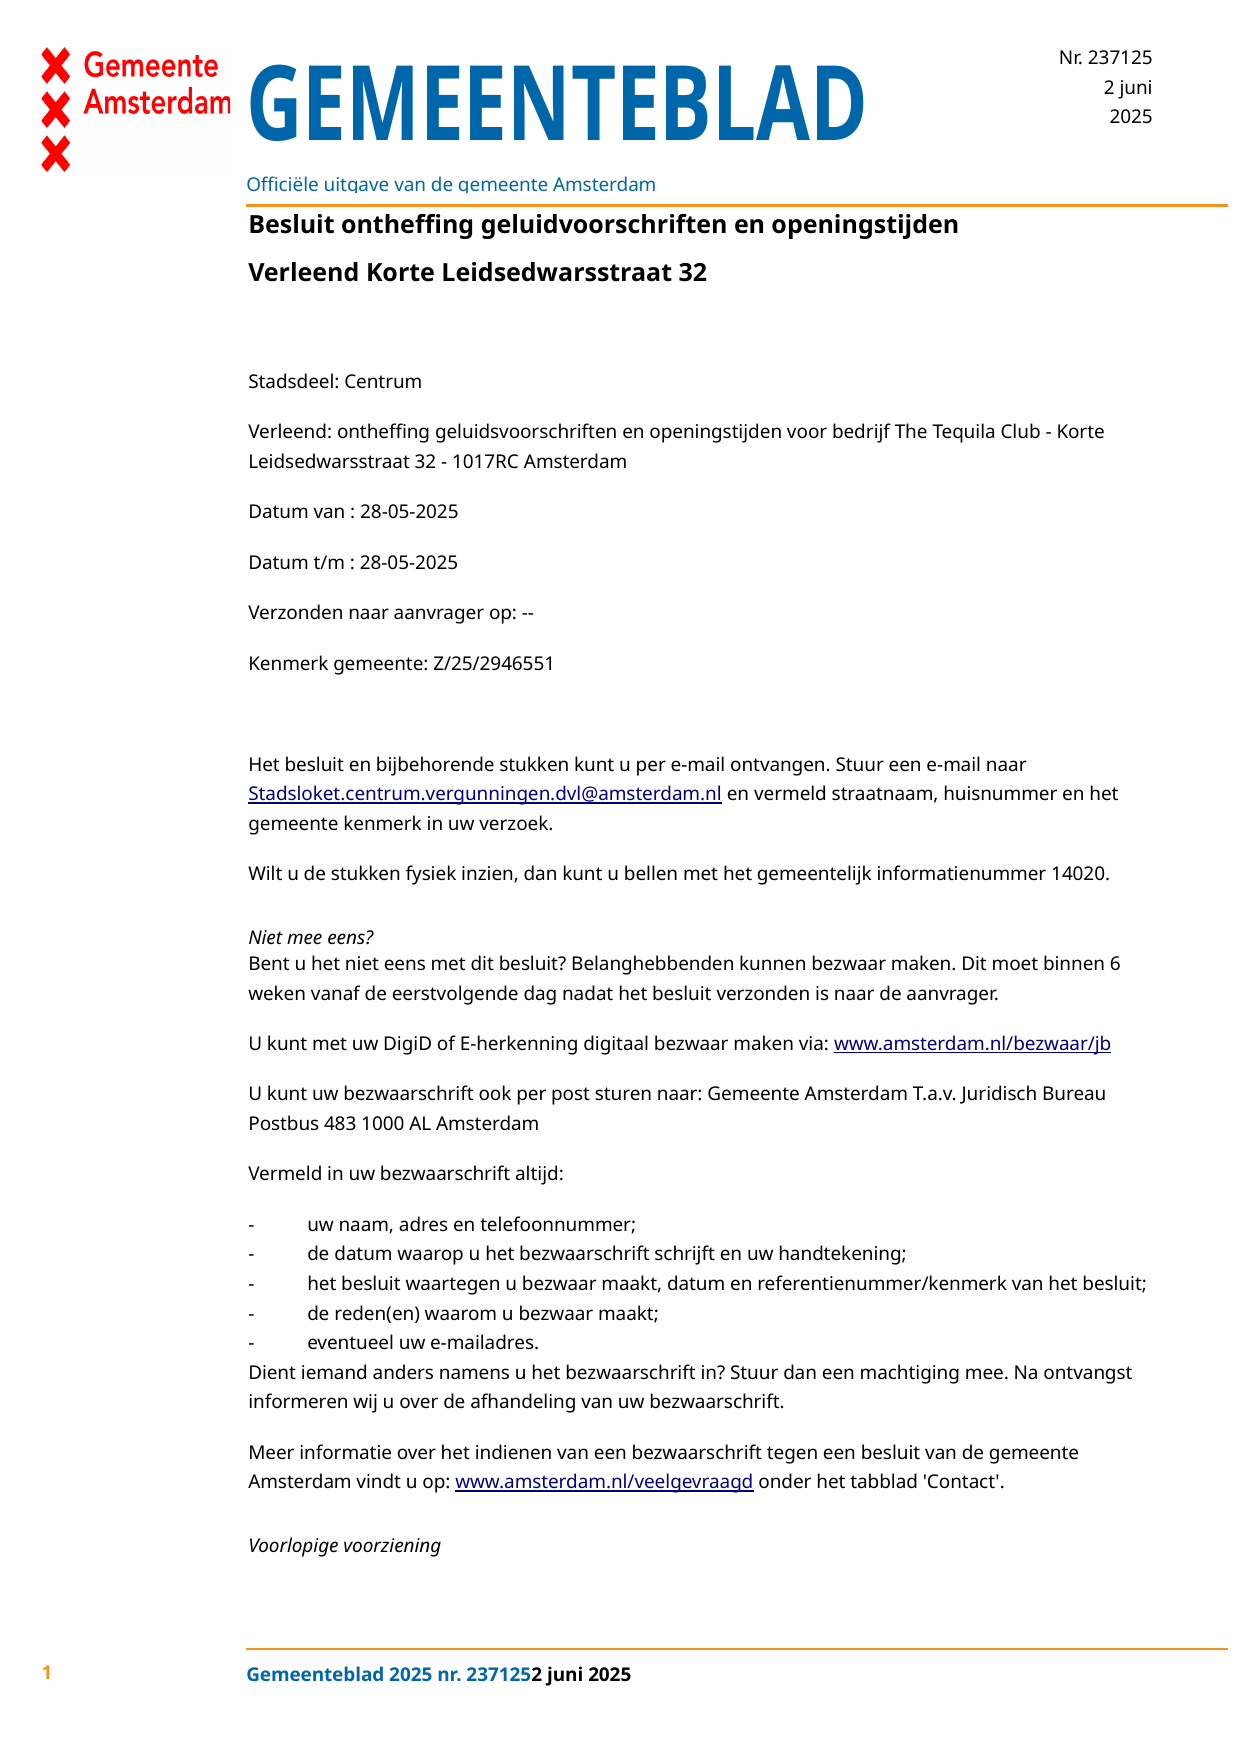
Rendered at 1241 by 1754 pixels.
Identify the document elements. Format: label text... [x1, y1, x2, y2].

picture [41, 47, 231, 172]
text Bent u het niet eens met dit besluit? Belanghebbenden kunnen bezwaar maken. Dit moet binnen 6 weken vanaf de eerstvolgende dag nadat het besluit verzonden is naar de aanvrager. [248, 950, 1152, 1005]
text Niet mee eens? [248, 924, 1152, 950]
list het besluit waartegen u bezwaar maakt, datum en referentienummer/kenmerk van het besluit; [248, 1270, 1152, 1296]
text Stadsdeel: Centrum [248, 368, 1152, 394]
text Meer informatie over het indienen van een bezwaarschrift tegen een besluit van de gemeente Amsterdam vindt u op: www.amsterdam.nl/veelgevraagd onder het tabblad 'Contact'. [248, 1439, 1152, 1494]
list de datum waarop u het bezwaarschrift schrijft en uw handtekening; [248, 1241, 1152, 1266]
text Het besluit en bijbehorende stukken kunt u per e-mail ontvangen. Stuur een e-mail naar Stadsloket.centrum.vergunningen.dvl@amsterdam.nl en vermeld straatnaam, huisnummer en het gemeente kenmerk in uw verzoek. [248, 751, 1152, 836]
text Kenmerk gemeente: Z/25/2946551 [248, 650, 1152, 676]
text U kunt met uw DigiD of E-herkenning digitaal bezwaar maken via: www.amsterdam.nl/bezwaar/jb [248, 1030, 1152, 1056]
list eventueel uw e-mailadres. [248, 1329, 1152, 1355]
text U kunt uw bezwaarschrift ook per post sturen naar: Gemeente Amsterdam T.a.v. Juridisch Bureau Postbus 483 1000 AL Amsterdam [248, 1081, 1152, 1136]
text Verzonden naar aanvrager op: -- [248, 599, 1152, 625]
text Datum t/m : 28-05-2025 [248, 549, 1152, 575]
text Wilt u de stukken fysiek inzien, dan kunt u bellen met het gemeentelijk informatienummer 14020. [248, 860, 1152, 886]
list uw naam, adres en telefoonnummer; [248, 1211, 1152, 1237]
text Voorlopige voorziening [248, 1532, 1152, 1558]
text Datum van : 28-05-2025 [248, 499, 1152, 524]
text Verleend: ontheffing geluidsvoorschriften en openingstijden voor bedrijf The Tequila Club - Korte Leidsedwarsstraat 32 - 1017RC Amsterdam [248, 419, 1152, 474]
text Vermeld in uw bezwaarschrift altijd: [248, 1161, 1152, 1186]
list de reden(en) waarom u bezwaar maakt; [248, 1300, 1152, 1325]
text Dient iemand anders namens u het bezwaarschrift in? Stuur dan een machtiging mee. Na ontvangst informeren wij u over de afhandeling van uw bezwaarschrift. [248, 1359, 1152, 1414]
text Besluit ontheffing geluidvoorschriften en openingstijden Verleend Korte Leidsedwarsstraat 32 [248, 207, 1152, 288]
